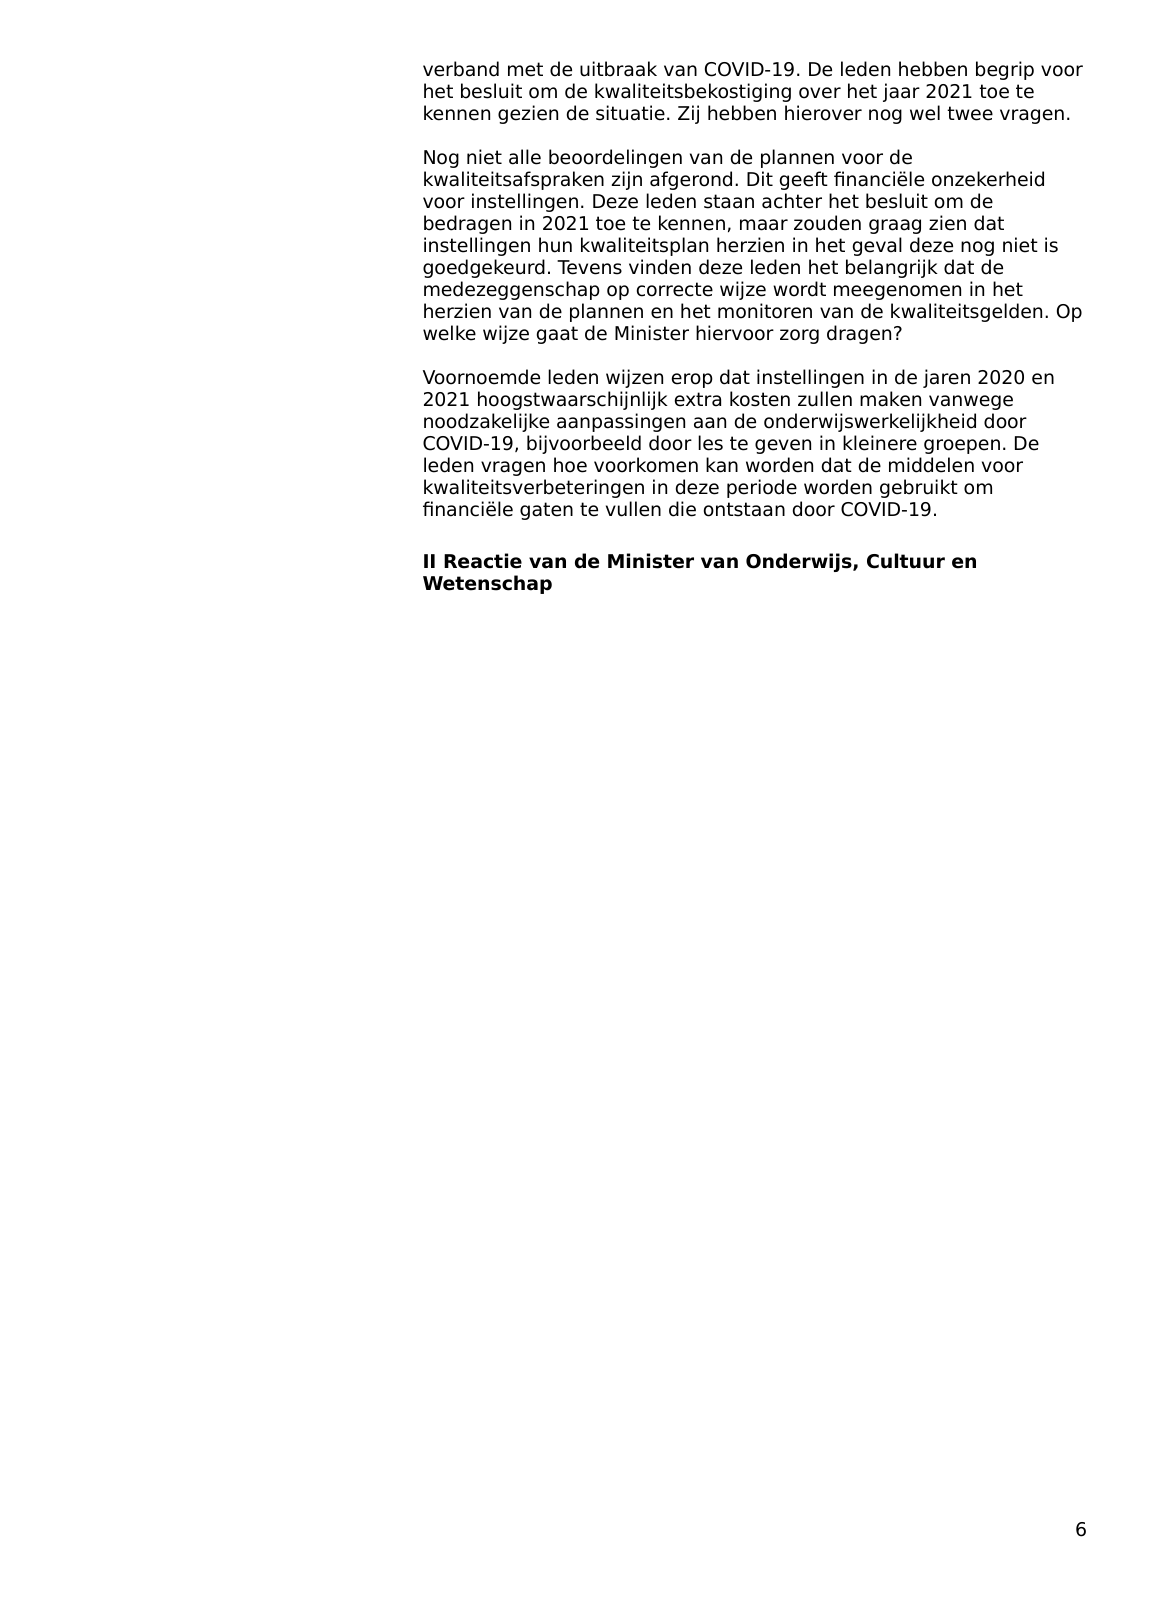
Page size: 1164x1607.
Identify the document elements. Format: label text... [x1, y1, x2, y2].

text verband met de uitbraak van COVID-19. De leden hebben begrip voor het besluit om de kwaliteitsbekostiging over het jaar 2021 toe te kennen gezien de situatie. Zij hebben hierover nog wel twee vragen. [422, 59, 1087, 125]
text Nog niet alle beoordelingen van de plannen voor de kwaliteitsafspraken zijn afgerond. Dit geeft financiële onzekerheid voor instellingen. Deze leden staan achter het besluit om de bedragen in 2021 toe te kennen, maar zouden graag zien dat instellingen hun kwaliteitsplan herzien in het geval deze nog niet is goedgekeurd. Tevens vinden deze leden het belangrijk dat de medezeggenschap op correcte wijze wordt meegenomen in het herzien van de plannen en het monitoren van de kwaliteitsgelden. Op welke wijze gaat de Minister hiervoor zorg dragen? [422, 147, 1087, 345]
subtitle II Reactie van de Minister van Onderwijs, Cultuur en Wetenschap [422, 551, 1087, 595]
text Voornoemde leden wijzen erop dat instellingen in de jaren 2020 en 2021 hoogstwaarschijnlijk extra kosten zullen maken vanwege noodzakelijke aanpassingen aan de onderwijswerkelijkheid door COVID-19, bijvoorbeeld door les te geven in kleinere groepen. De leden vragen hoe voorkomen kan worden dat de middelen voor kwaliteitsverbeteringen in deze periode worden gebruikt om financiële gaten te vullen die ontstaan door COVID-19. [422, 367, 1087, 521]
